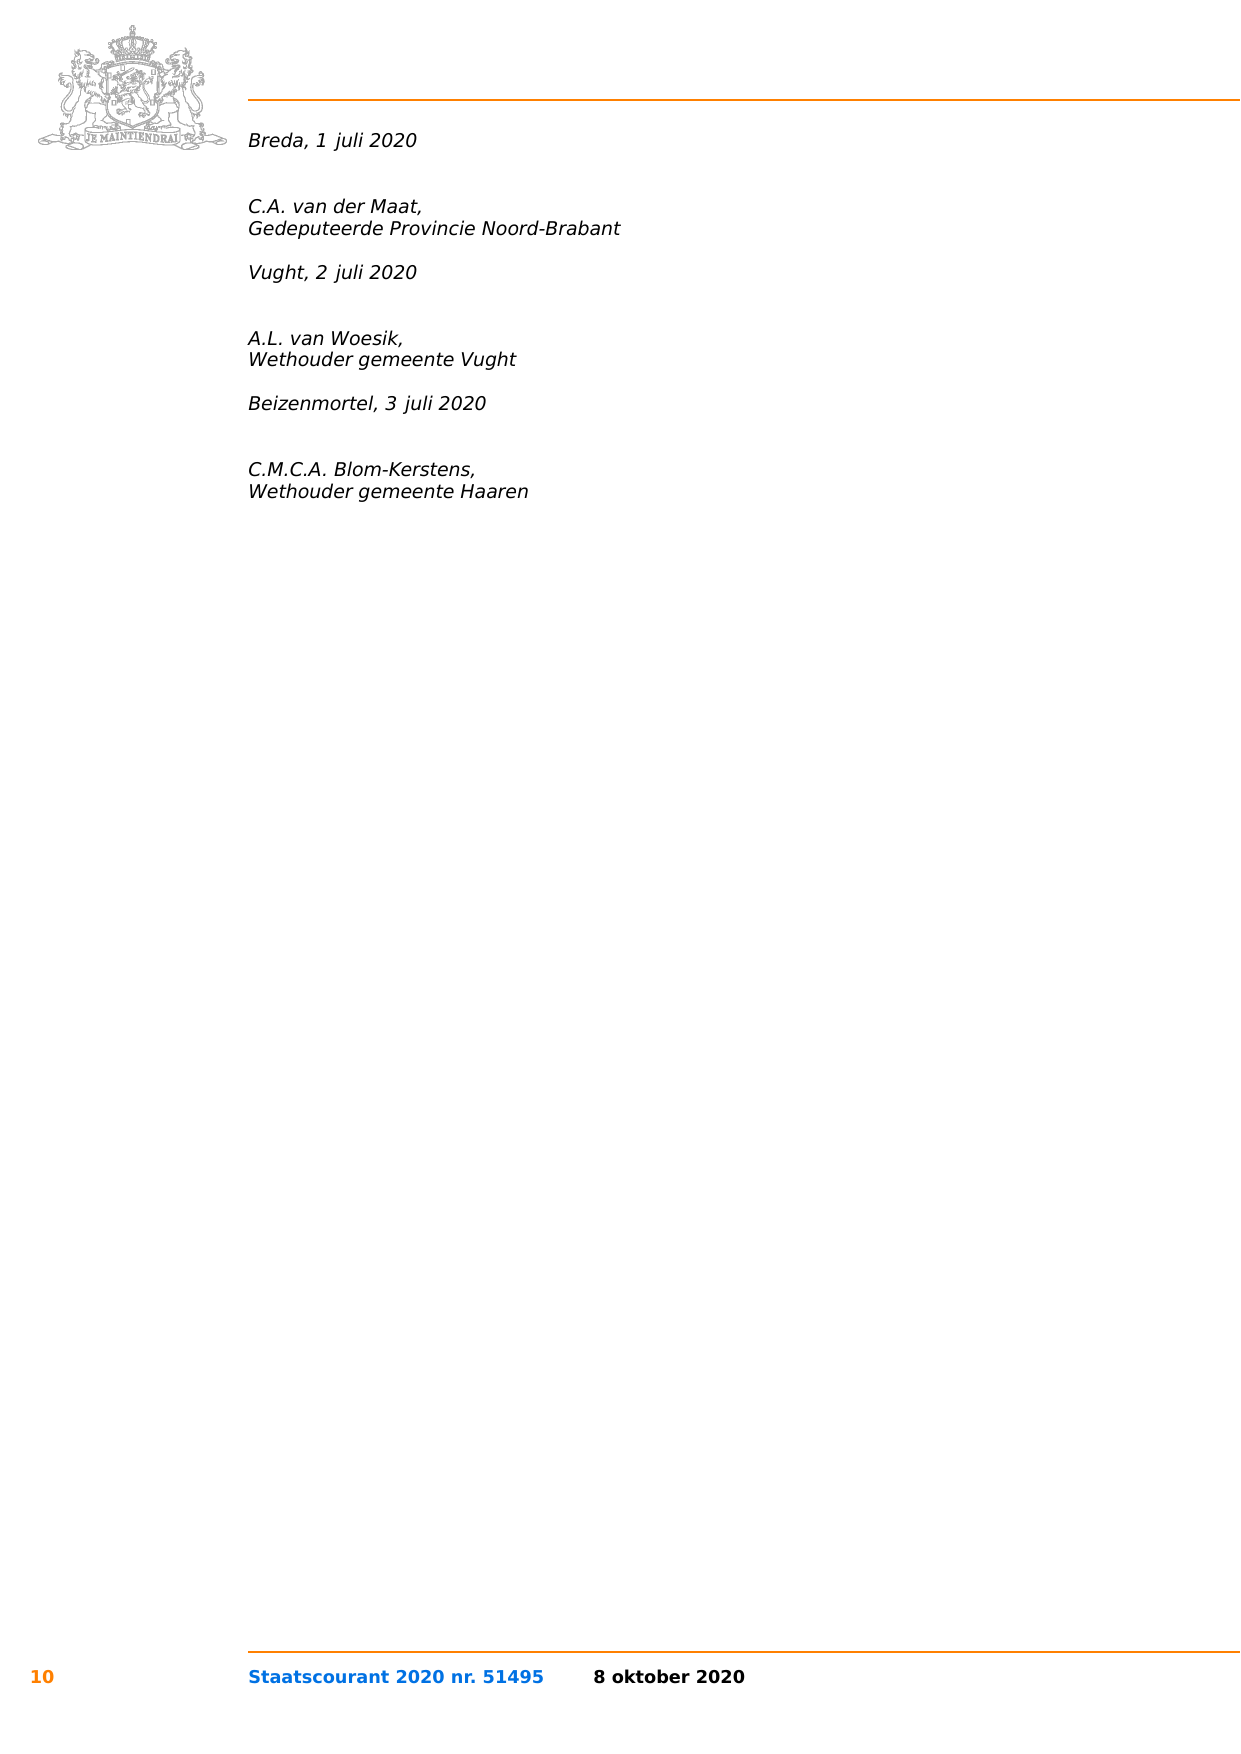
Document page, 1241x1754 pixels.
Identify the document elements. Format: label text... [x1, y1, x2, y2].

text C.M.C.A. Blom-Kerstens, Wethouder gemeente Haaren [248, 437, 1163, 503]
text Vught, 2 juli 2020 [248, 262, 1163, 283]
text C.A. van der Maat, Gedeputeerde Provincie Noord-Brabant [248, 174, 1163, 240]
picture [38, 25, 227, 150]
text A.L. van Woesik, Wethouder gemeente Vught [248, 305, 1163, 371]
text Beizenmortel, 3 juli 2020 [248, 393, 1163, 415]
text Breda, 1 juli 2020 [248, 130, 1163, 152]
